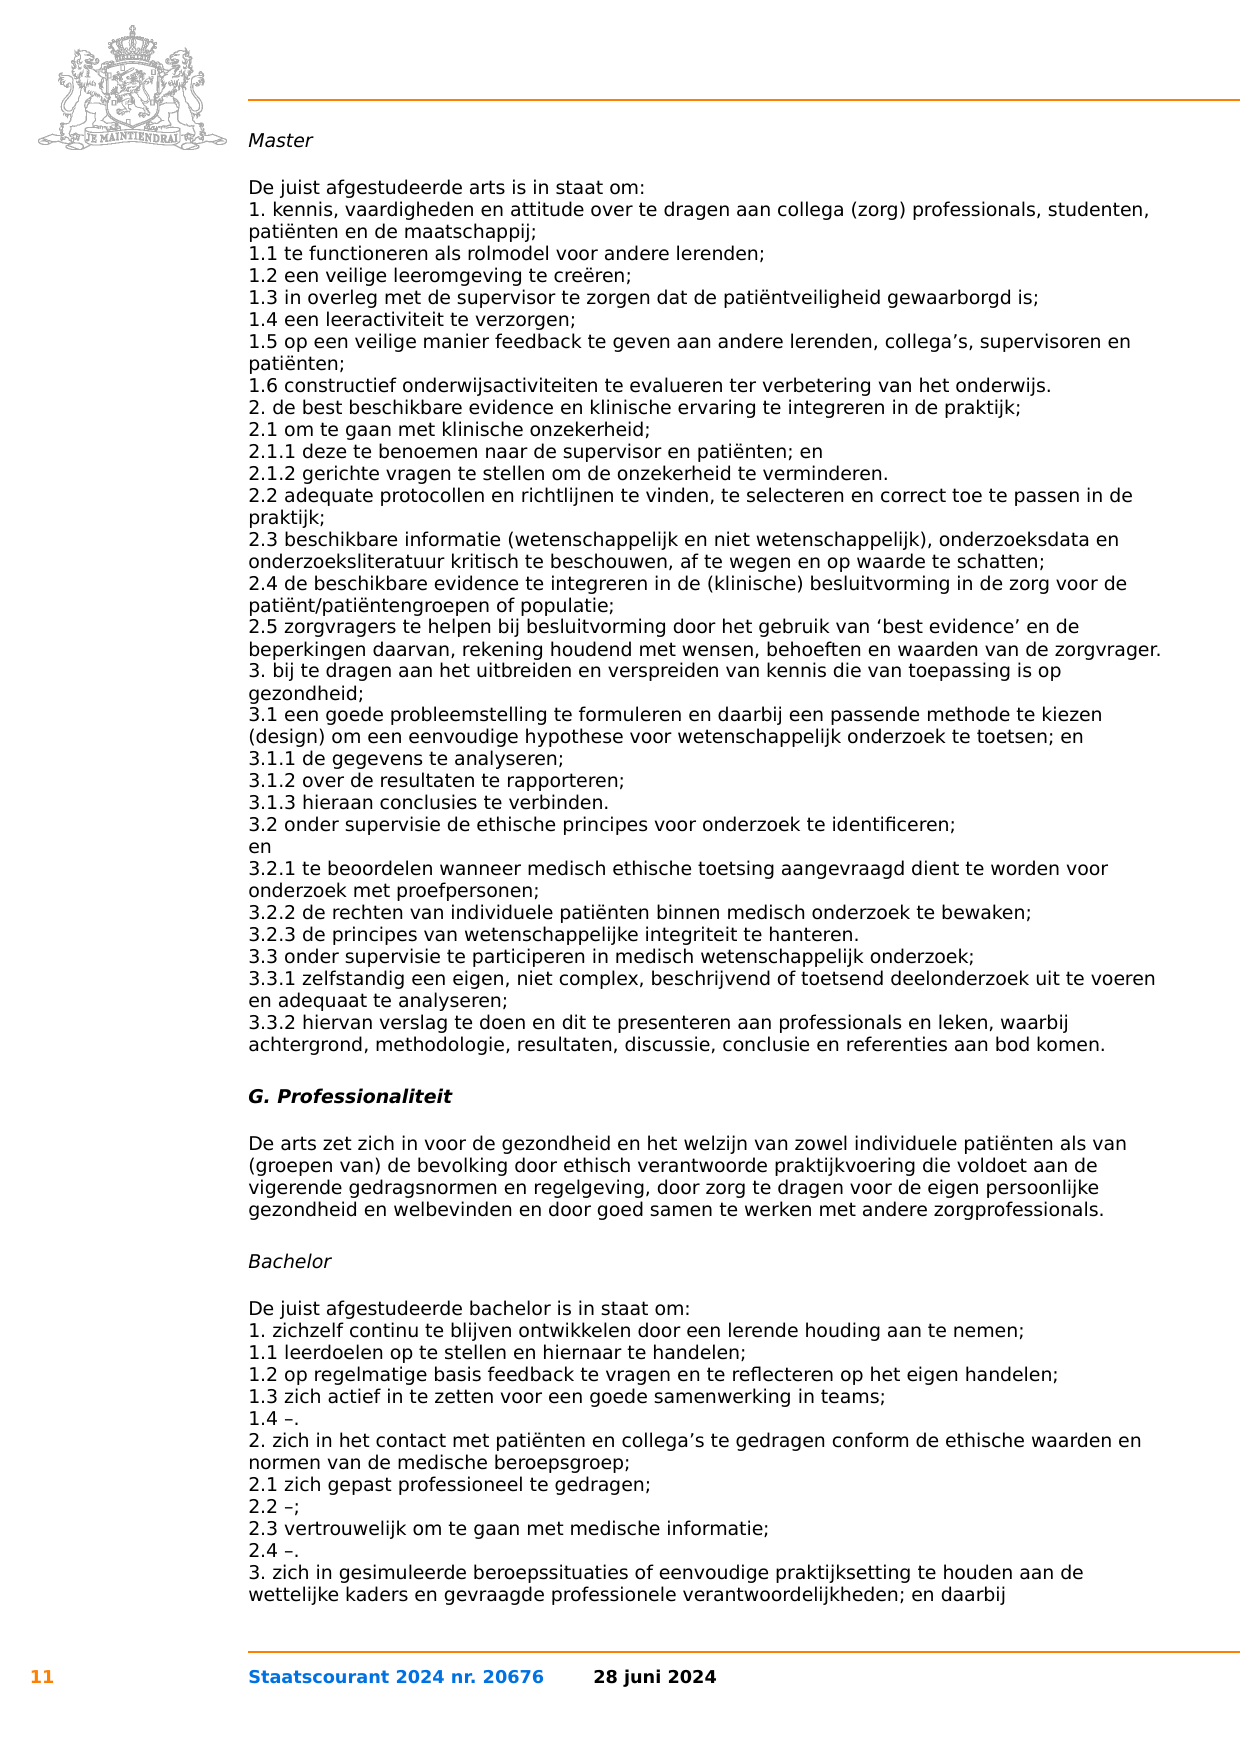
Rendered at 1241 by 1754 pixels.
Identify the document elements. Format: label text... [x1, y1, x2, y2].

text 1.1 leerdoelen op te stellen en hiernaar te handelen; [248, 1342, 1163, 1364]
text 3.3.1 zelfstandig een eigen, niet complex, beschrijvend of toetsend deelonderzoek uit te voeren en adequaat te analyseren; [248, 968, 1163, 1012]
text De juist afgestudeerde bachelor is in staat om: [248, 1298, 1163, 1320]
text 3.2.2 de rechten van individuele patiënten binnen medisch onderzoek te bewaken; [248, 902, 1163, 924]
subtitle Bachelor [248, 1251, 1163, 1273]
text 2. de best beschikbare evidence en klinische ervaring te integreren in de praktijk; [248, 397, 1163, 419]
text 2.3 beschikbare informatie (wetenschappelijk en niet wetenschappelijk), onderzoeksdata en onderzoeksliteratuur kritisch te beschouwen, af te wegen en op waarde te schatten; [248, 528, 1163, 572]
text 1.1 te functioneren als rolmodel voor andere lerenden; [248, 243, 1163, 265]
text 3.1.3 hieraan conclusies te verbinden. [248, 792, 1163, 814]
text 2.1.1 deze te benoemen naar de supervisor en patiënten; en [248, 441, 1163, 463]
text 2. zich in het contact met patiënten en collega’s te gedragen conform de ethische waarden en normen van de medische beroepsgroep; [248, 1430, 1163, 1474]
text 1.5 op een veilige manier feedback te geven aan andere lerenden, collega’s, supervisoren en patiënten; [248, 331, 1163, 375]
picture [38, 25, 227, 150]
text 1.3 in overleg met de supervisor te zorgen dat de patiëntveiligheid gewaarborgd is; [248, 287, 1163, 309]
text 2.2 adequate protocollen en richtlijnen te vinden, te selecteren en correct toe te passen in de praktijk; [248, 484, 1163, 528]
text 2.3 vertrouwelijk om te gaan met medische informatie; [248, 1518, 1163, 1540]
text 2.1 om te gaan met klinische onzekerheid; [248, 419, 1163, 441]
text 3.2.1 te beoordelen wanneer medisch ethische toetsing aangevraagd dient te worden voor onderzoek met proefpersonen; [248, 858, 1163, 902]
text 1. kennis, vaardigheden en attitude over te dragen aan collega (zorg) professionals, studenten, patiënten en de maatschappij; [248, 199, 1163, 243]
text 3.1 een goede probleemstelling te formuleren en daarbij een passende methode te kiezen (design) om een eenvoudige hypothese voor wetenschappelijk onderzoek te toetsen; en [248, 704, 1163, 748]
text De arts zet zich in voor de gezondheid en het welzijn van zowel individuele patiënten als van (groepen van) de bevolking door ethisch verantwoorde praktijkvoering die voldoet aan de vigerende gedragsnormen en regelgeving, door zorg te dragen voor de eigen persoonlijke gezondheid en welbevinden en door goed samen te werken met andere zorgprofessionals. [248, 1133, 1163, 1221]
subtitle G. Professionaliteit [248, 1086, 1163, 1108]
text 3.1.1 de gegevens te analyseren; [248, 748, 1163, 770]
text 3.3.2 hiervan verslag te doen en dit te presenteren aan professionals en leken, waarbij achtergrond, methodologie, resultaten, discussie, conclusie en referenties aan bod komen. [248, 1012, 1163, 1056]
text 2.5 zorgvragers te helpen bij besluitvorming door het gebruik van ‘best evidence’ en de beperkingen daarvan, rekening houdend met wensen, behoeften en waarden van de zorgvrager. [248, 616, 1163, 660]
text 1.4 een leeractiviteit te verzorgen; [248, 309, 1163, 331]
text 2.4 –. [248, 1540, 1163, 1562]
text 1.4 –. [248, 1408, 1163, 1430]
text 1.2 op regelmatige basis feedback te vragen en te reflecteren op het eigen handelen; [248, 1364, 1163, 1386]
text 3. bij te dragen aan het uitbreiden en verspreiden van kennis die van toepassing is op gezondheid; [248, 660, 1163, 704]
text en [248, 836, 1163, 858]
text 1.6 constructief onderwijsactiviteiten te evalueren ter verbetering van het onderwijs. [248, 375, 1163, 397]
text 2.2 –; [248, 1496, 1163, 1518]
text 2.1.2 gerichte vragen te stellen om de onzekerheid te verminderen. [248, 463, 1163, 484]
text 2.1 zich gepast professioneel te gedragen; [248, 1474, 1163, 1496]
text 3. zich in gesimuleerde beroepssituaties of eenvoudige praktijksetting te houden aan de wettelijke kaders en gevraagde professionele verantwoordelijkheden; en daarbij [248, 1562, 1163, 1606]
text 3.2.3 de principes van wetenschappelijke integriteit te hanteren. [248, 924, 1163, 946]
text 3.3 onder supervisie te participeren in medisch wetenschappelijk onderzoek; [248, 946, 1163, 968]
text 3.1.2 over de resultaten te rapporteren; [248, 770, 1163, 792]
text 2.4 de beschikbare evidence te integreren in de (klinische) besluitvorming in de zorg voor de patiënt/patiëntengroepen of populatie; [248, 572, 1163, 616]
text 1.2 een veilige leeromgeving te creëren; [248, 265, 1163, 287]
text 1. zichzelf continu te blijven ontwikkelen door een lerende houding aan te nemen; [248, 1320, 1163, 1342]
subtitle Master [248, 130, 1163, 152]
text De juist afgestudeerde arts is in staat om: [248, 177, 1163, 199]
text 3.2 onder supervisie de ethische principes voor onderzoek te identificeren; [248, 814, 1163, 836]
text 1.3 zich actief in te zetten voor een goede samenwerking in teams; [248, 1386, 1163, 1408]
